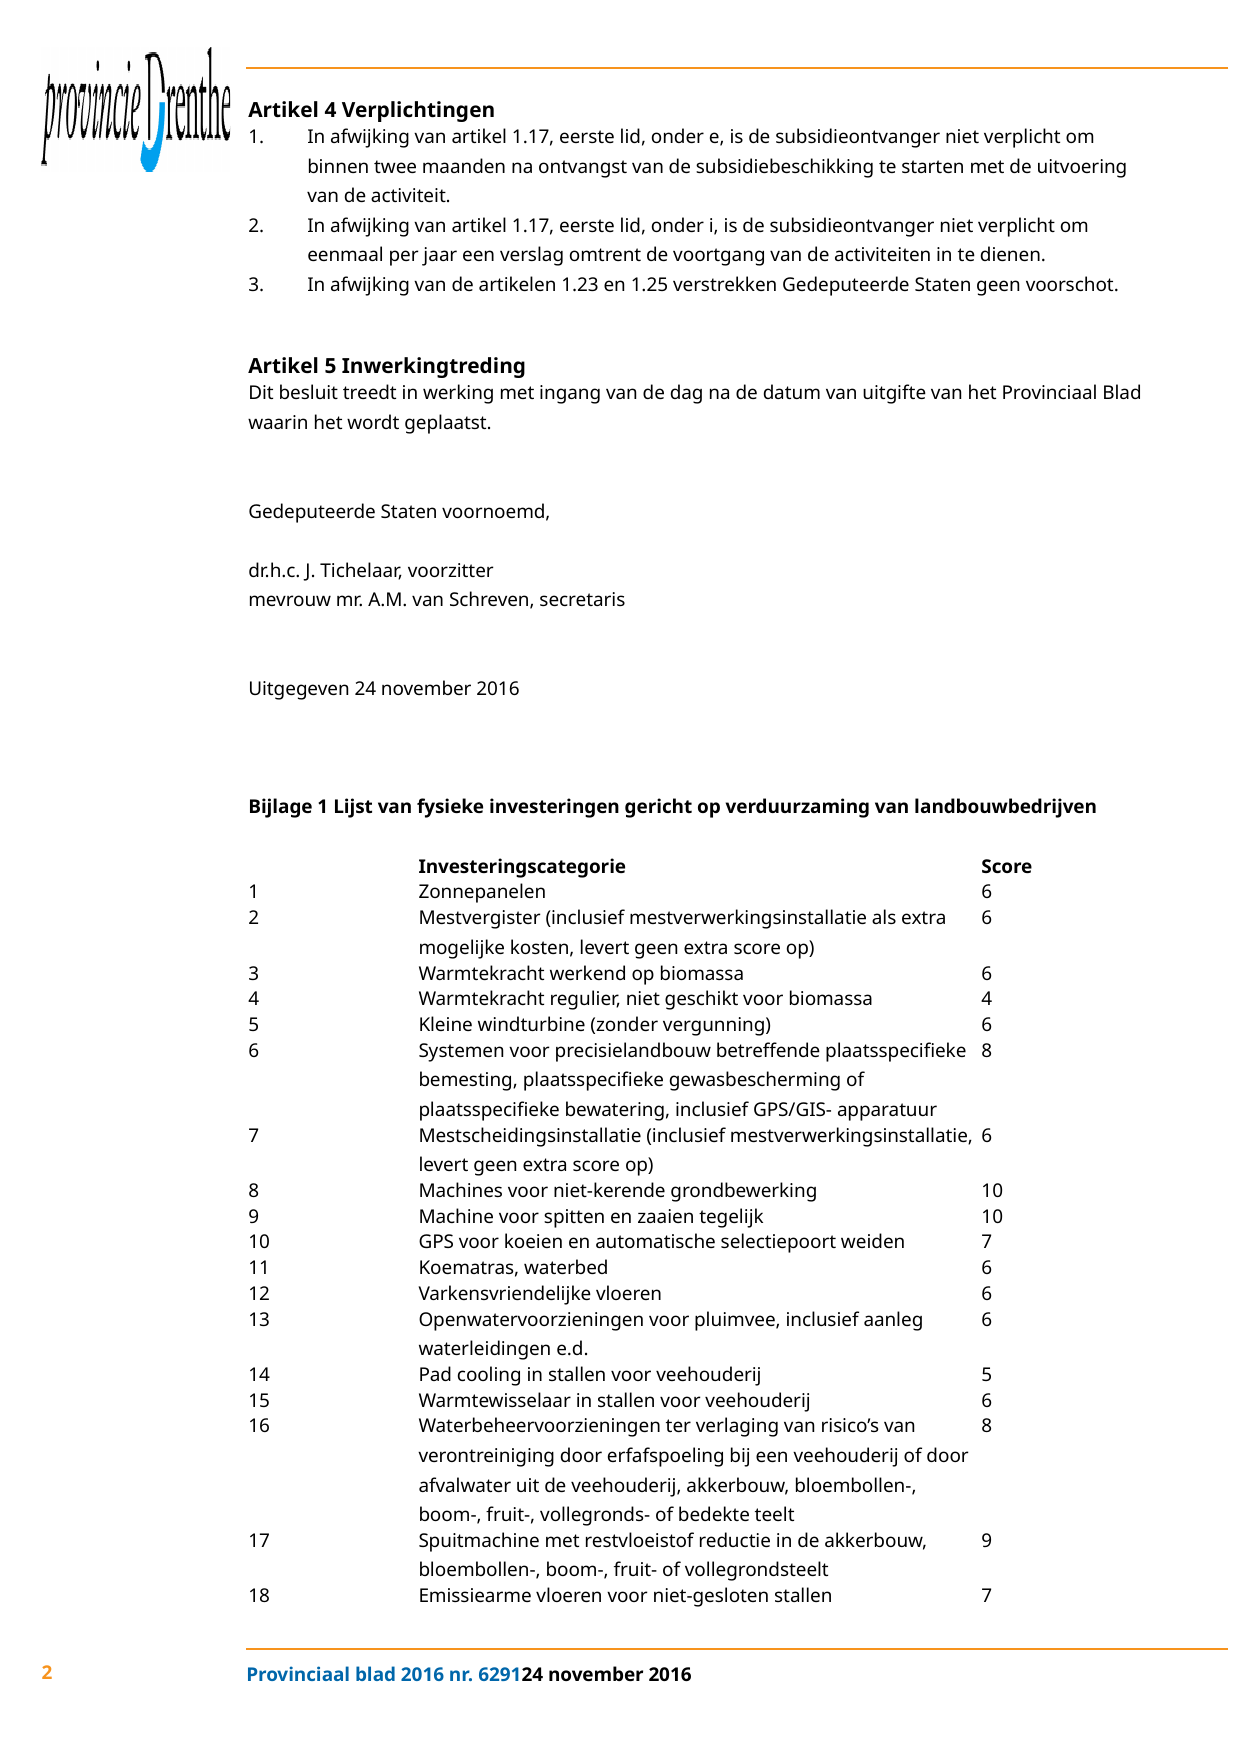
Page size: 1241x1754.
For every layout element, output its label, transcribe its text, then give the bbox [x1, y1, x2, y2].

table_cell 14 [248, 1361, 418, 1387]
table_cell 6 [981, 1280, 1152, 1306]
table_cell 10 [981, 1203, 1152, 1229]
table_cell 9 [248, 1203, 418, 1229]
table_header Score [981, 853, 1152, 879]
table_cell 4 [981, 986, 1152, 1011]
text Uitgegeven 24 november 2016 [248, 675, 1152, 701]
table_header [248, 853, 418, 879]
table_cell 5 [981, 1361, 1152, 1387]
table_cell Warmtewisselaar in stallen voor veehouderij [418, 1387, 981, 1413]
table_cell Mestvergister (inclusief mestverwerkingsinstallatie als extra mogelijke kosten, levert geen extra score op) [418, 905, 981, 960]
table_cell Koematras, waterbed [418, 1254, 981, 1280]
table_cell Openwatervoorzieningen voor pluimvee, inclusief aanleg waterleidingen e.d. [418, 1306, 981, 1361]
table_cell 7 [248, 1122, 418, 1177]
table_cell 9 [981, 1527, 1152, 1582]
table_cell Systemen voor precisielandbouw betreffende plaatsspecifieke bemesting, plaatsspecifieke gewasbescherming of plaatsspecifieke bewatering, inclusief GPS/GIS- apparatuur [418, 1037, 981, 1122]
table_cell 2 [248, 905, 418, 960]
table_cell 1 [248, 879, 418, 904]
table_cell 6 [981, 1254, 1152, 1280]
table_cell 6 [981, 879, 1152, 904]
table_cell 6 [981, 1122, 1152, 1177]
table_cell 7 [981, 1229, 1152, 1254]
table_cell Machine voor spitten en zaaien tegelijk [418, 1203, 981, 1229]
table_cell Warmtekracht werkend op biomassa [418, 960, 981, 986]
table_cell 8 [981, 1413, 1152, 1527]
text Artikel 5 Inwerkingtreding [248, 351, 1152, 379]
table_cell 10 [248, 1229, 418, 1254]
text dr.h.c. J. Tichelaar, voorzitter [248, 557, 1152, 583]
table_cell 4 [248, 986, 418, 1011]
text Dit besluit treedt in werking met ingang van de dag na de datum van uitgifte van het Provinciaal Blad waarin het wordt geplaatst. [248, 379, 1152, 435]
table_cell Warmtekracht regulier, niet geschikt voor biomassa [418, 986, 981, 1011]
table_cell 3 [248, 960, 418, 986]
table_cell 8 [981, 1037, 1152, 1122]
table_cell 10 [981, 1177, 1152, 1203]
list In afwijking van de artikelen 1.23 en 1.25 verstrekken Gedeputeerde Staten geen voorschot. [248, 271, 1152, 297]
table_cell 8 [248, 1177, 418, 1203]
table_cell 12 [248, 1280, 418, 1306]
table_cell 7 [981, 1583, 1152, 1608]
table_cell 6 [248, 1037, 418, 1122]
table_cell 6 [981, 1306, 1152, 1361]
table_cell Kleine windturbine (zonder vergunning) [418, 1011, 981, 1037]
table_cell 16 [248, 1413, 418, 1527]
table_cell Waterbeheervoorzieningen ter verlaging van risico’s van verontreiniging door erfafspoeling bij een veehouderij of door afvalwater uit de veehouderij, akkerbouw, bloembollen-, boom-, fruit-, vollegronds- of bedekte teelt [418, 1413, 981, 1527]
text mevrouw mr. A.M. van Schreven, secretaris [248, 587, 1152, 612]
list In afwijking van artikel 1.17, eerste lid, onder i, is de subsidieontvanger niet verplicht om eenmaal per jaar een verslag omtrent de voortgang van de activiteiten in te dienen. [248, 212, 1152, 267]
table_cell 17 [248, 1527, 418, 1582]
table_cell 18 [248, 1583, 418, 1608]
table_cell GPS voor koeien en automatische selectiepoort weiden [418, 1229, 981, 1254]
table_cell Emissiearme vloeren voor niet-gesloten stallen [418, 1583, 981, 1608]
table_header Investeringscategorie [418, 853, 981, 879]
list In afwijking van artikel 1.17, eerste lid, onder e, is de subsidieontvanger niet verplicht om binnen twee maanden na ontvangst van de subsidiebeschikking te starten met de uitvoering van de activiteit. [248, 123, 1152, 208]
table_cell 15 [248, 1387, 418, 1413]
table_cell 13 [248, 1306, 418, 1361]
table_cell 6 [981, 960, 1152, 986]
table_cell 5 [248, 1011, 418, 1037]
table_cell 6 [981, 1387, 1152, 1413]
table_cell 6 [981, 905, 1152, 960]
text Artikel 4 Verplichtingen [248, 95, 1152, 123]
picture [41, 47, 231, 172]
table_cell 6 [981, 1011, 1152, 1037]
table_cell Machines voor niet-kerende grondbewerking [418, 1177, 981, 1203]
table_cell 11 [248, 1254, 418, 1280]
text Gedeputeerde Staten voornoemd, [248, 498, 1152, 524]
table_cell Spuitmachine met restvloeistof reductie in de akkerbouw, bloembollen-, boom-, fruit- of vollegrondsteelt [418, 1527, 981, 1582]
table_cell Pad cooling in stallen voor veehouderij [418, 1361, 981, 1387]
table_cell Zonnepanelen [418, 879, 981, 904]
table_cell Varkensvriendelijke vloeren [418, 1280, 981, 1306]
text Bijlage 1 Lijst van fysieke investeringen gericht op verduurzaming van landbouwbedrijven [248, 794, 1152, 819]
table_cell Mestscheidingsinstallatie (inclusief mestverwerkingsinstallatie, levert geen extra score op) [418, 1122, 981, 1177]
